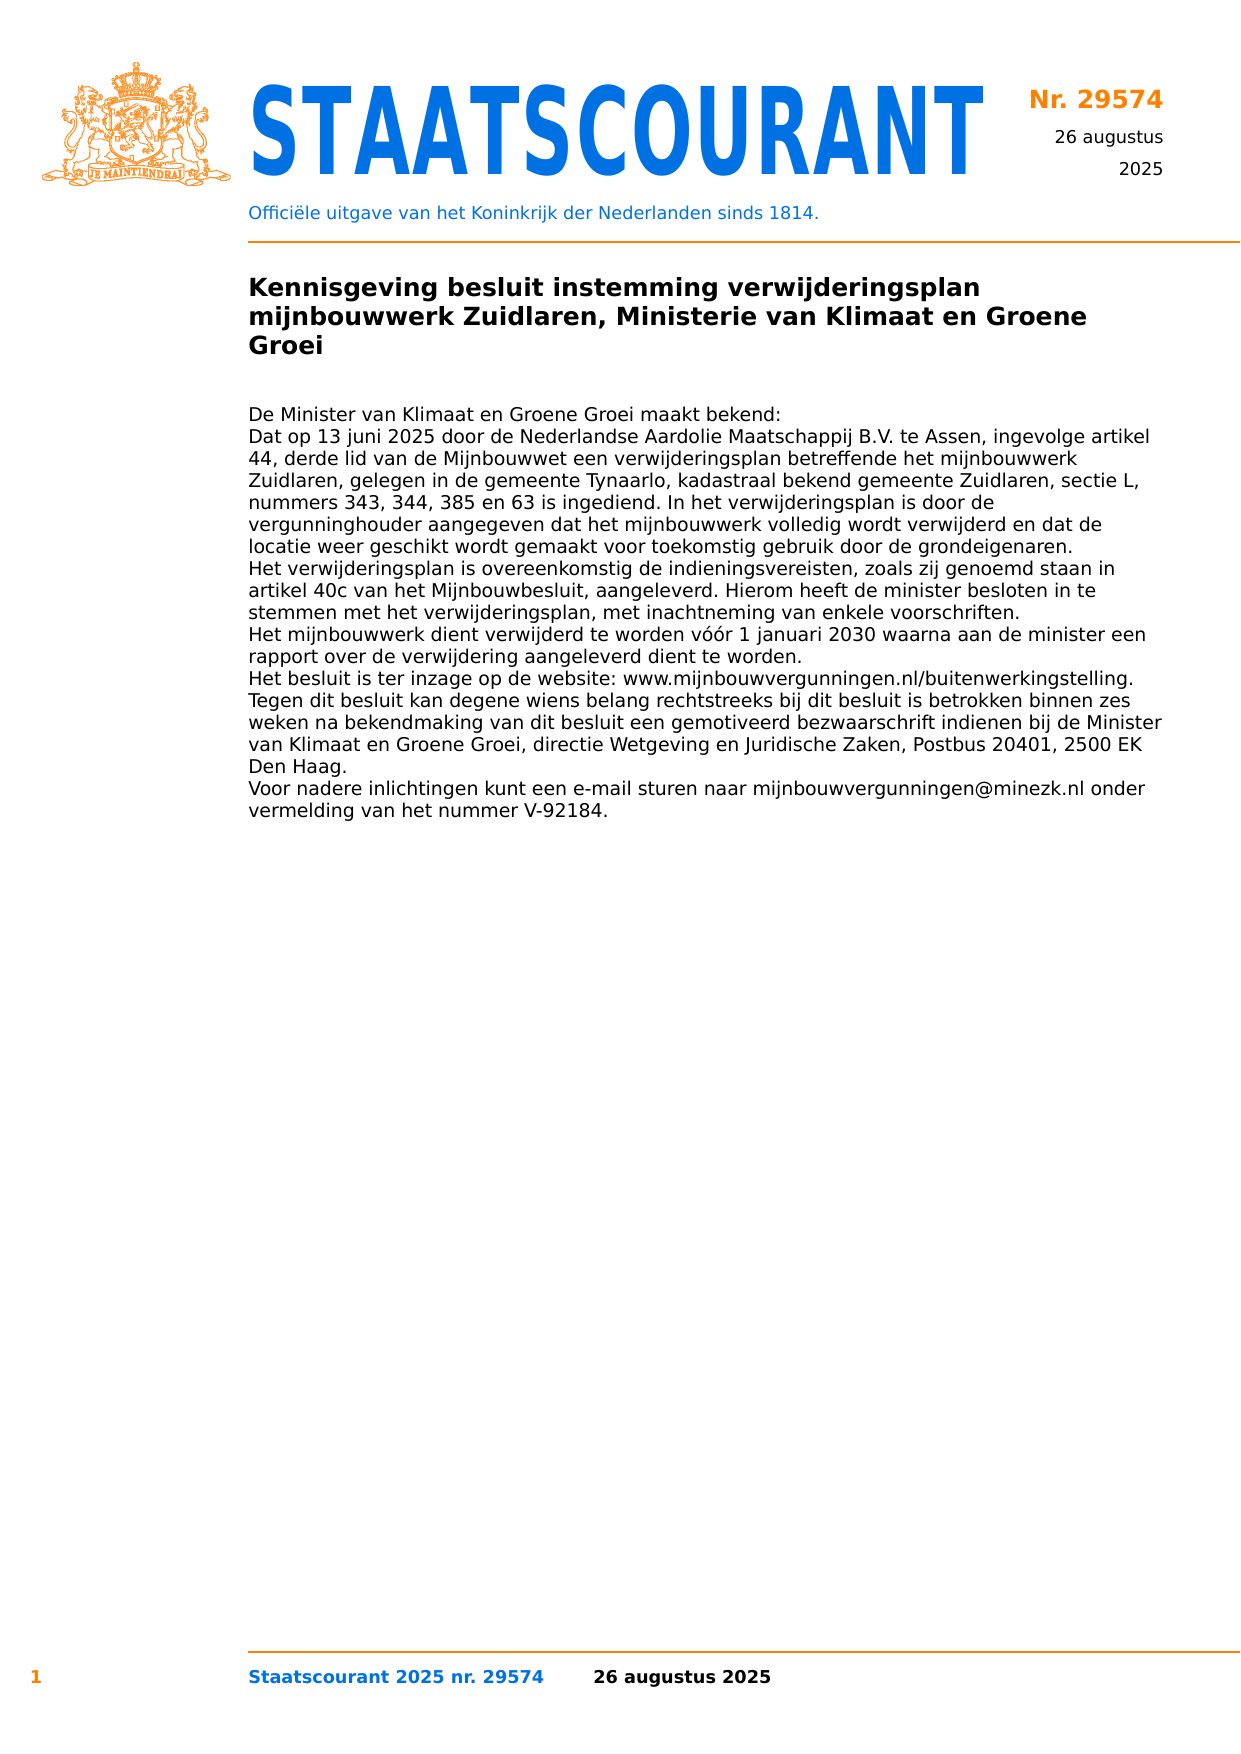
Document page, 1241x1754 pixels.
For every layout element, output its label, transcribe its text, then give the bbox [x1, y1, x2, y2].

table_header Nr. 29574 [998, 62, 1240, 121]
table_cell 2025 [998, 153, 1240, 203]
table_cell Officiële uitgave van het Koninkrijk der Nederlanden sinds 1814. [248, 203, 1240, 241]
picture [41, 62, 231, 186]
text Voor nadere inlichtingen kunt een e-mail sturen naar mijnbouwvergunningen@minezk.nl onder vermelding van het nummer V-92184. [248, 778, 1163, 822]
text Het mijnbouwwerk dient verwijderd te worden vóór 1 januari 2030 waarna aan de minister een rapport over de verwijdering aangeleverd dient te worden. [248, 624, 1163, 668]
text Het verwijderingsplan is overeenkomstig de indieningsvereisten, zoals zij genoemd staan in artikel 40c van het Mijnbouwbesluit, aangeleverd. Hierom heeft de minister besloten in te stemmen met het verwijderingsplan, met inachtneming van enkele voorschriften. [248, 558, 1163, 624]
text Dat op 13 juni 2025 door de Nederlandse Aardolie Maatschappij B.V. te Assen, ingevolge artikel 44, derde lid van de Mijnbouwwet een verwijderingsplan betreffende het mijnbouwwerk Zuidlaren, gelegen in de gemeente Tynaarlo, kadastraal bekend gemeente Zuidlaren, sectie L, nummers 343, 344, 385 en 63 is ingediend. In het verwijderingsplan is door de vergunninghouder aangegeven dat het mijnbouwwerk volledig wordt verwijderd en dat de locatie weer geschikt wordt gemaakt voor toekomstig gebruik door de grondeigenaren. [248, 426, 1163, 558]
table_cell 26 augustus [998, 121, 1240, 153]
subtitle Kennisgeving besluit instemming verwijderingsplan mijnbouwwerk Zuidlaren, Ministerie van Klimaat en Groene Groei [248, 273, 1163, 361]
table_header STAATSCOURANT [248, 62, 998, 203]
text Het besluit is ter inzage op de website: www.mijnbouwvergunningen.nl/buitenwerkingstelling. Tegen dit besluit kan degene wiens belang rechtstreeks bij dit besluit is betrokken binnen zes weken na bekendmaking van dit besluit een gemotiveerd bezwaarschrift indienen bij de Minister van Klimaat en Groene Groei, directie Wetgeving en Juridische Zaken, Postbus 20401, 2500 EK Den Haag. [248, 668, 1163, 778]
table_header [25, 62, 248, 241]
text De Minister van Klimaat en Groene Groei maakt bekend: [248, 404, 1163, 426]
